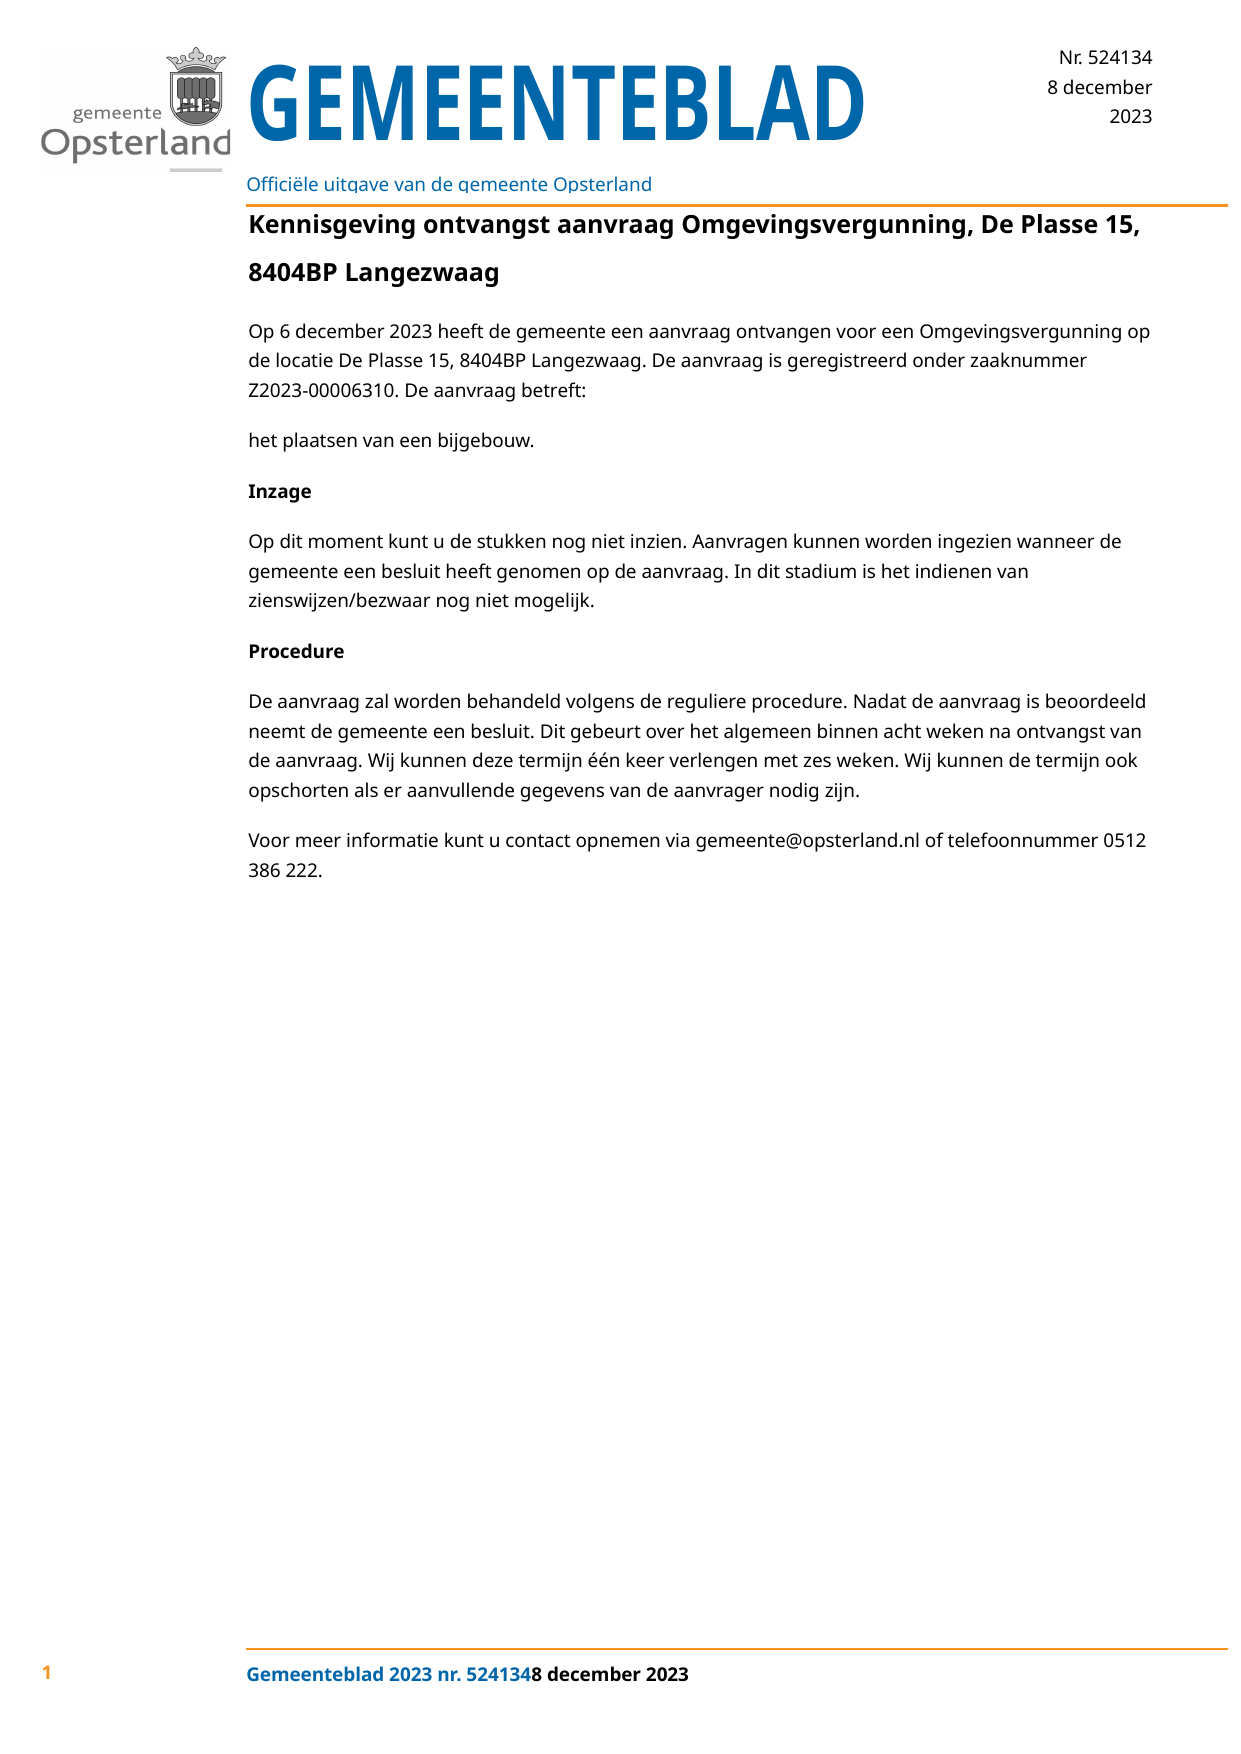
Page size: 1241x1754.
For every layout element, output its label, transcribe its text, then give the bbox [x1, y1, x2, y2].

text De aanvraag zal worden behandeld volgens de reguliere procedure. Nadat de aanvraag is beoordeeld neemt de gemeente een besluit. Dit gebeurt over het algemeen binnen acht weken na ontvangst van de aanvraag. Wij kunnen deze termijn één keer verlengen met zes weken. Wij kunnen de termijn ook opschorten als er aanvullende gegevens van de aanvrager nodig zijn. [248, 688, 1152, 803]
text Op dit moment kunt u de stukken nog niet inzien. Aanvragen kunnen worden ingezien wanneer de gemeente een besluit heeft genomen op de aanvraag. In dit stadium is het indienen van zienswijzen/bezwaar nog niet mogelijk. [248, 528, 1152, 613]
text Op 6 december 2023 heeft de gemeente een aanvraag ontvangen voor een Omgevingsvergunning op de locatie De Plasse 15, 8404BP Langezwaag. De aanvraag is geregistreerd onder zaaknummer Z2023-00006310. De aanvraag betreft: [248, 318, 1152, 403]
text Voor meer informatie kunt u contact opnemen via gemeente@opsterland.nl of telefoonnummer 0512 386 222. [248, 827, 1152, 883]
text Inzage [248, 478, 1152, 504]
picture [41, 47, 231, 172]
text het plaatsen van een bijgebouw. [248, 427, 1152, 453]
text Procedure [248, 638, 1152, 664]
text Kennisgeving ontvangst aanvraag Omgevingsvergunning, De Plasse 15, 8404BP Langezwaag [248, 207, 1152, 288]
